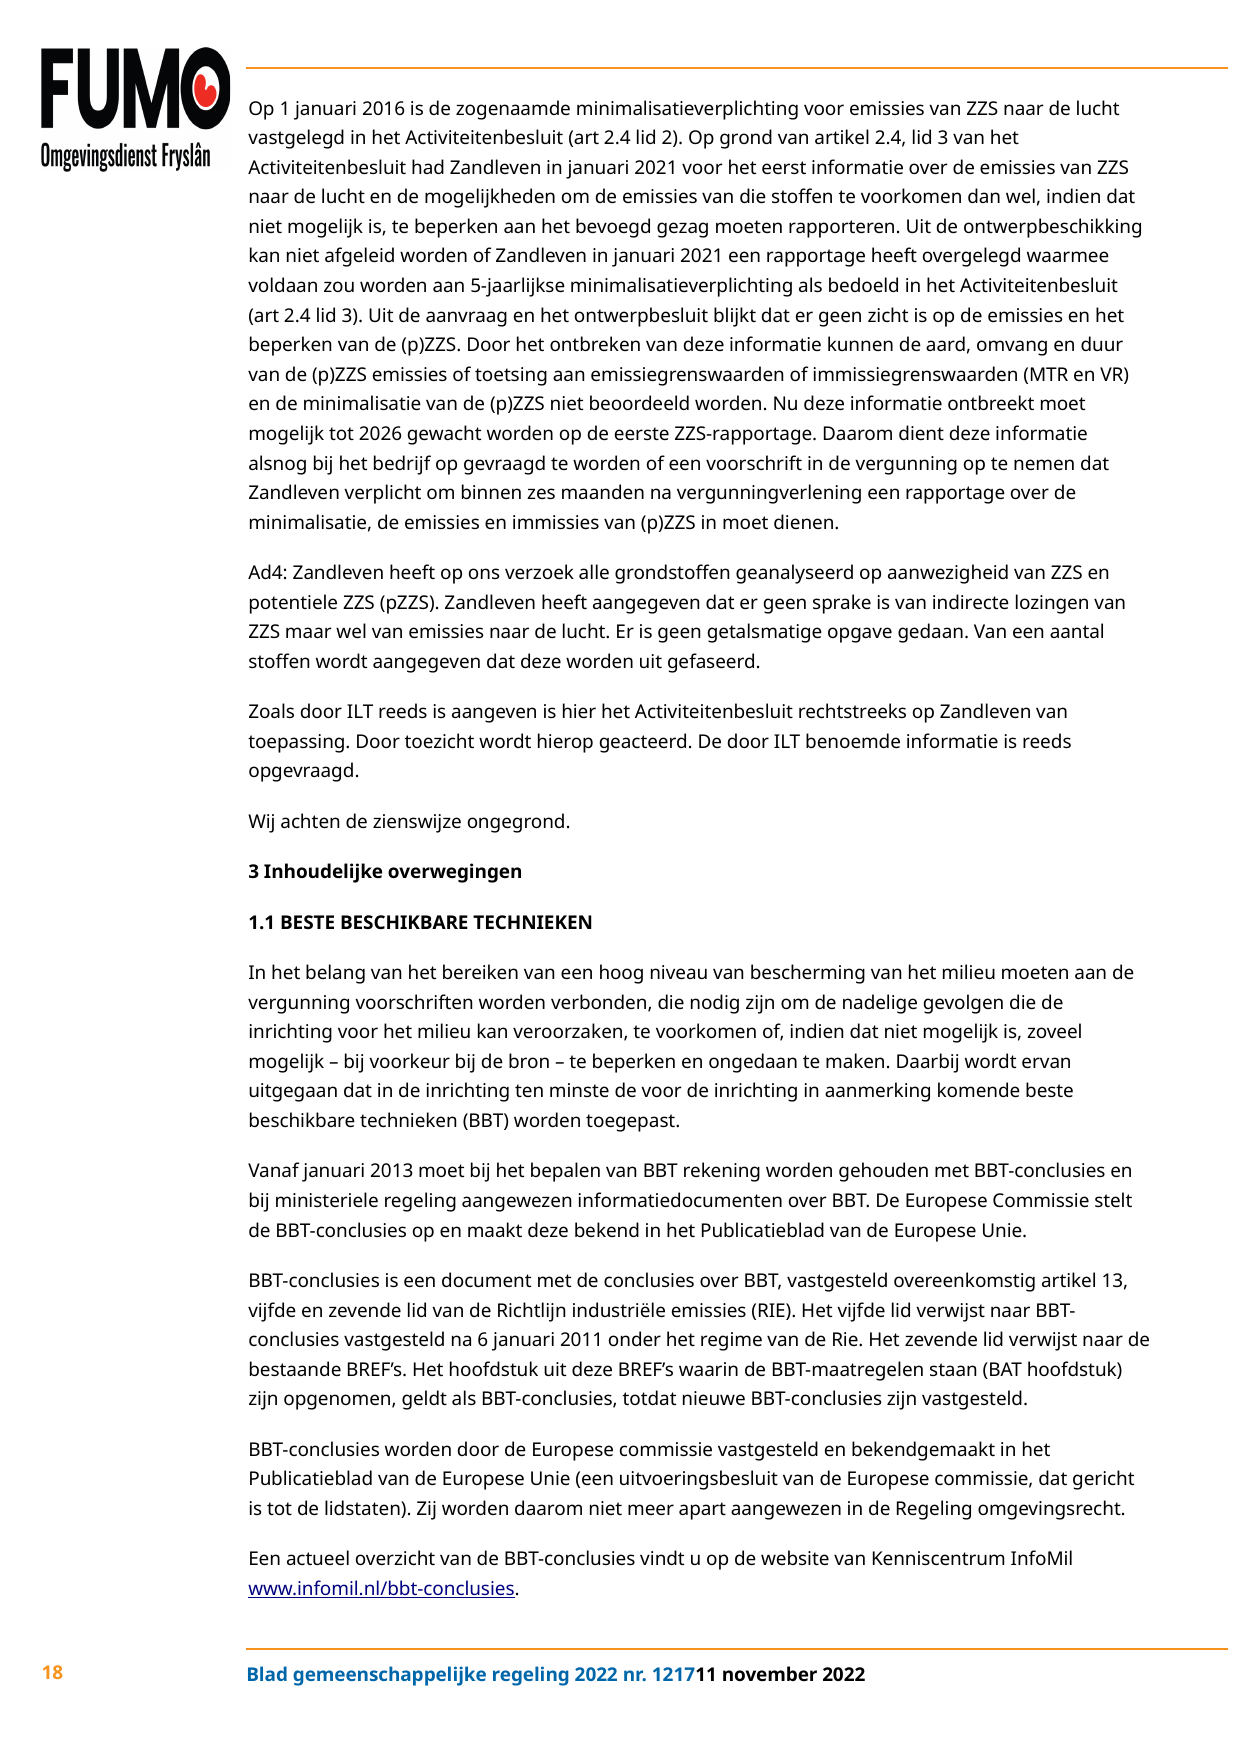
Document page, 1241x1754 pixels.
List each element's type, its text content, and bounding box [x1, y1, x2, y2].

text BBT-conclusies worden door de Europese commissie vastgesteld en bekendgemaakt in het Publicatieblad van de Europese Unie (een uitvoeringsbesluit van de Europese commissie, dat gericht is tot de lidstaten). Zij worden daarom niet meer apart aangewezen in de Regeling omgevingsrecht. [248, 1436, 1152, 1521]
text 3 Inhoudelijke overwegingen [248, 858, 1152, 884]
text Wij achten de zienswijze ongegrond. [248, 808, 1152, 834]
text Ad4: Zandleven heeft op ons verzoek alle grondstoffen geanalyseerd op aanwezigheid van ZZS en potentiele ZZS (pZZS). Zandleven heeft aangegeven dat er geen sprake is van indirecte lozingen van ZZS maar wel van emissies naar de lucht. Er is geen getalsmatige opgave gedaan. Van een aantal stoffen wordt aangegeven dat deze worden uit gefaseerd. [248, 559, 1152, 674]
text Zoals door ILT reeds is aangeven is hier het Activiteitenbesluit rechtstreeks op Zandleven van toepassing. Door toezicht wordt hierop geacteerd. De door ILT benoemde informatie is reeds opgevraagd. [248, 698, 1152, 783]
text 1.1 BESTE BESCHIKBARE TECHNIEKEN [248, 909, 1152, 935]
text Op 1 januari 2016 is de zogenaamde minimalisatieverplichting voor emissies van ZZS naar de lucht vastgelegd in het Activiteitenbesluit (art 2.4 lid 2). Op grond van artikel 2.4, lid 3 van het Activiteitenbesluit had Zandleven in januari 2021 voor het eerst informatie over de emissies van ZZS naar de lucht en de mogelijkheden om de emissies van die stoffen te voorkomen dan wel, indien dat niet mogelijk is, te beperken aan het bevoegd gezag moeten rapporteren. Uit de ontwerpbeschikking kan niet afgeleid worden of Zandleven in januari 2021 een rapportage heeft overgelegd waarmee voldaan zou worden aan 5-jaarlijkse minimalisatieverplichting als bedoeld in het Activiteitenbesluit (art 2.4 lid 3). Uit de aanvraag en het ontwerpbesluit blijkt dat er geen zicht is op de emissies en het beperken van de (p)ZZS. Door het ontbreken van deze informatie kunnen de aard, omvang en duur van de (p)ZZS emissies of toetsing aan emissiegrenswaarden of immissiegrenswaarden (MTR en VR) en de minimalisatie van de (p)ZZS niet beoordeeld worden. Nu deze informatie ontbreekt moet mogelijk tot 2026 gewacht worden op de eerste ZZS-rapportage. Daarom dient deze informatie alsnog bij het bedrijf op gevraagd te worden of een voorschrift in de vergunning op te nemen dat Zandleven verplicht om binnen zes maanden na vergunningverlening een rapportage over de minimalisatie, de emissies en immissies van (p)ZZS in moet dienen. [248, 95, 1152, 535]
picture [41, 47, 231, 172]
text BBT-conclusies is een document met de conclusies over BBT, vastgesteld overeenkomstig artikel 13, vijfde en zevende lid van de Richtlijn industriële emissies (RIE). Het vijfde lid verwijst naar BBT-conclusies vastgesteld na 6 januari 2011 onder het regime van de Rie. Het zevende lid verwijst naar de bestaande BREF’s. Het hoofdstuk uit deze BREF’s waarin de BBT-maatregelen staan (BAT hoofdstuk) zijn opgenomen, geldt als BBT-conclusies, totdat nieuwe BBT-conclusies zijn vastgesteld. [248, 1267, 1152, 1411]
text Een actueel overzicht van de BBT-conclusies vindt u op de website van Kenniscentrum InfoMil www.infomil.nl/bbt-conclusies. [248, 1546, 1152, 1601]
text In het belang van het bereiken van een hoog niveau van bescherming van het milieu moeten aan de vergunning voorschriften worden verbonden, die nodig zijn om de nadelige gevolgen die de inrichting voor het milieu kan veroorzaken, te voorkomen of, indien dat niet mogelijk is, zoveel mogelijk – bij voorkeur bij de bron – te beperken en ongedaan te maken. Daarbij wordt ervan uitgegaan dat in de inrichting ten minste de voor de inrichting in aanmerking komende beste beschikbare technieken (BBT) worden toegepast. [248, 959, 1152, 1133]
text Vanaf januari 2013 moet bij het bepalen van BBT rekening worden gehouden met BBT-conclusies en bij ministeriele regeling aangewezen informatiedocumenten over BBT. De Europese Commissie stelt de BBT-conclusies op en maakt deze bekend in het Publicatieblad van de Europese Unie. [248, 1158, 1152, 1243]
